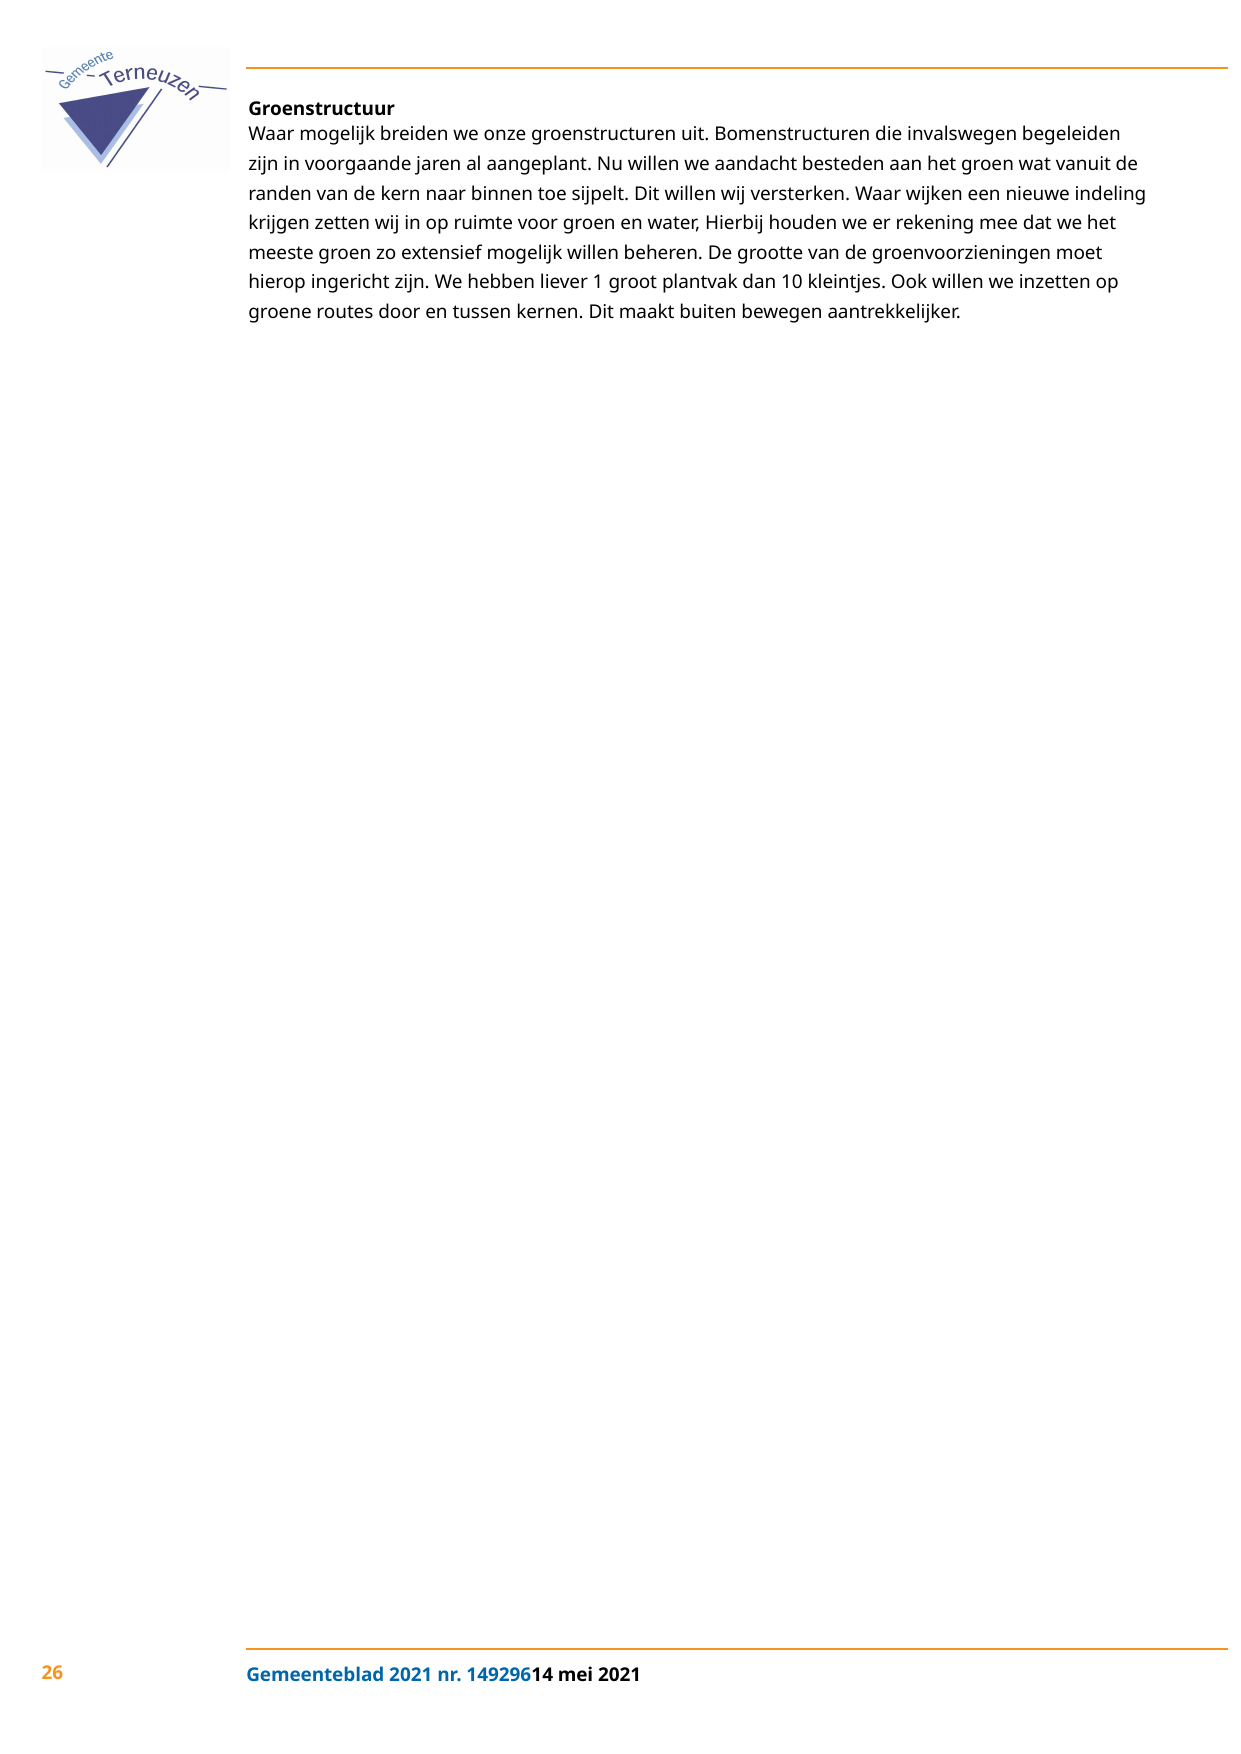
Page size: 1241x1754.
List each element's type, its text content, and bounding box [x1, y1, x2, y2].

picture [41, 47, 231, 172]
text Groenstructuur [248, 95, 1152, 121]
text Waar mogelijk breiden we onze groenstructuren uit. Bomenstructuren die invalswegen begeleiden zijn in voorgaande jaren al aangeplant. Nu willen we aandacht besteden aan het groen wat vanuit de randen van de kern naar binnen toe sijpelt. Dit willen wij versterken. Waar wijken een nieuwe indeling krijgen zetten wij in op ruimte voor groen en water, Hierbij houden we er rekening mee dat we het meeste groen zo extensief mogelijk willen beheren. De grootte van de groenvoorzieningen moet hierop ingericht zijn. We hebben liever 1 groot plantvak dan 10 kleintjes. Ook willen we inzetten op groene routes door en tussen kernen. Dit maakt buiten bewegen aantrekkelijker. [248, 121, 1152, 324]
